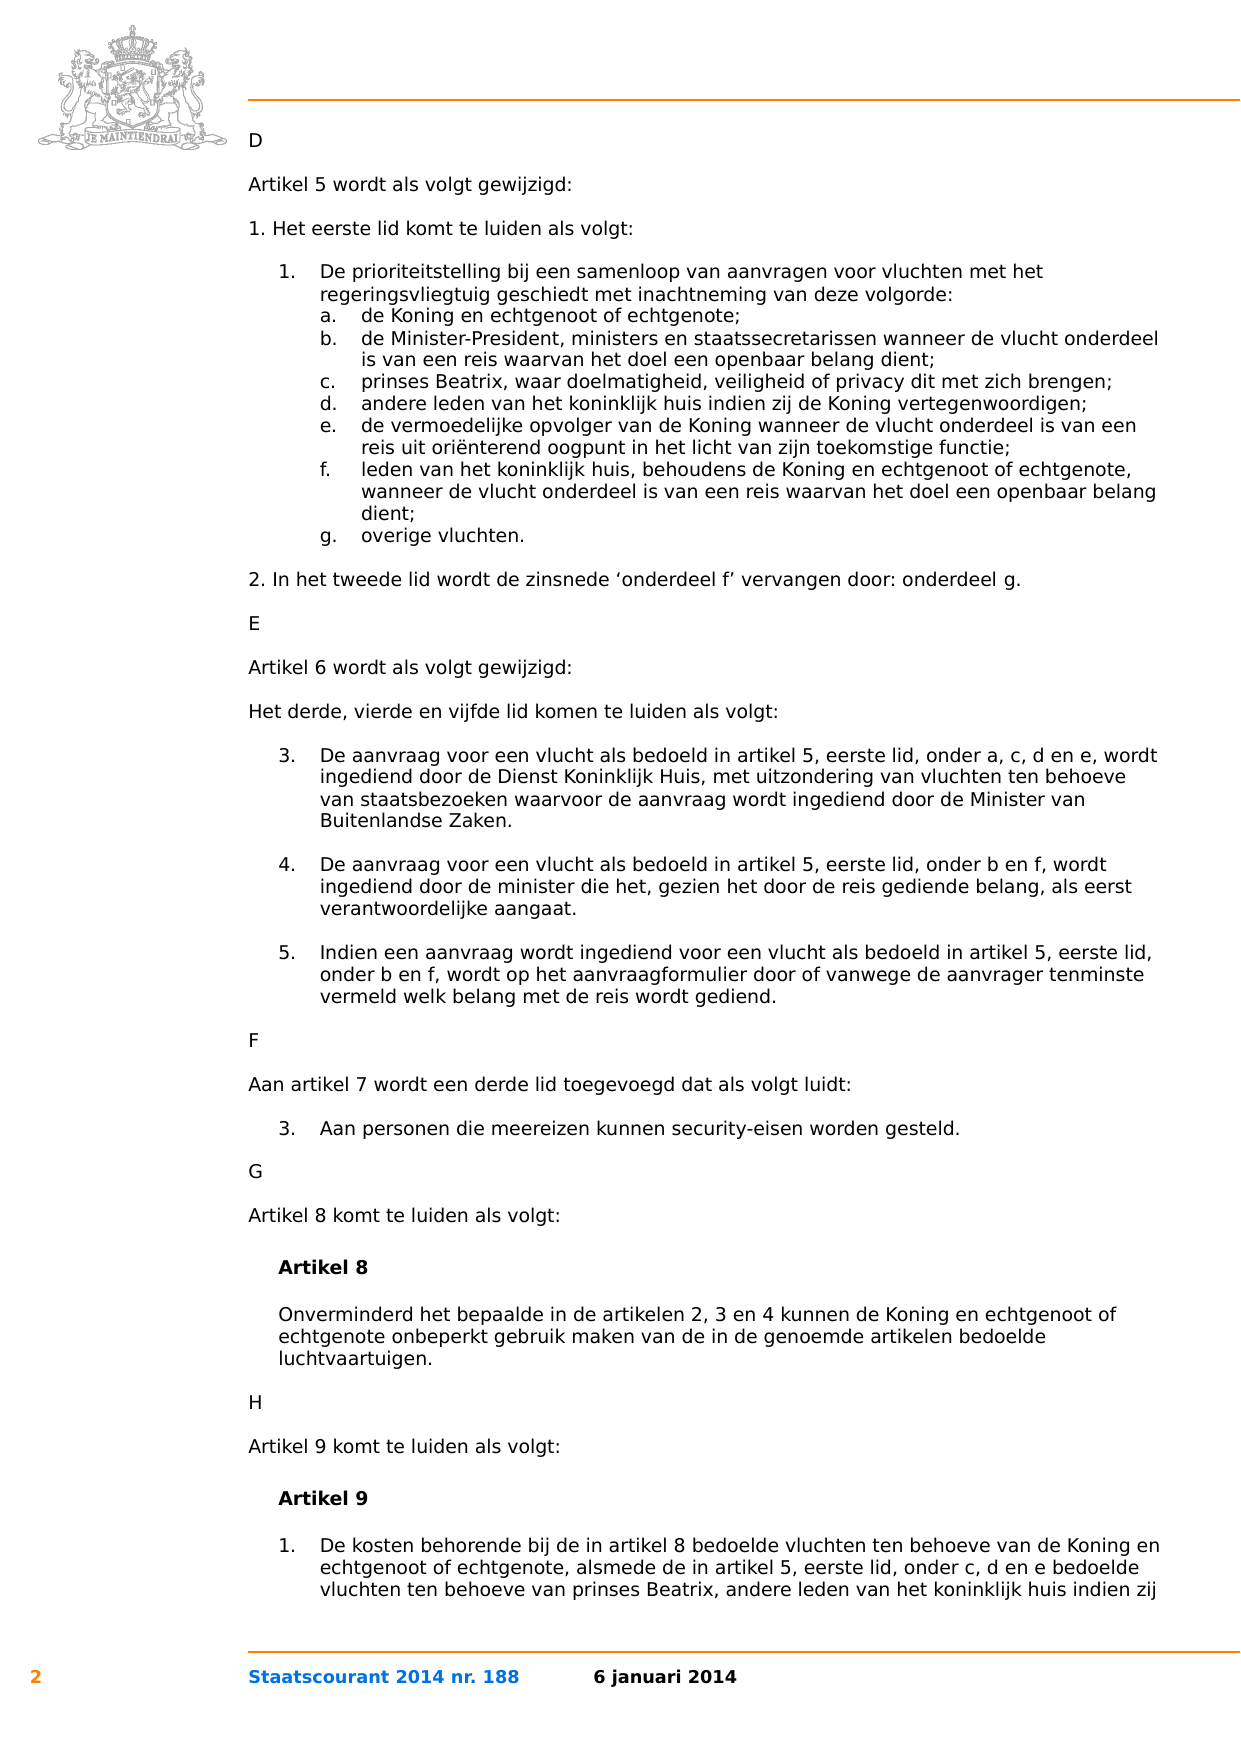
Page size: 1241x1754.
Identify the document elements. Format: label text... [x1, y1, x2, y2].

text Het derde, vierde en vijfde lid komen te luiden als volgt: [248, 701, 1163, 723]
text D [248, 130, 1163, 152]
text g. overige vluchten. [319, 525, 1163, 547]
text 2. In het tweede lid wordt de zinsnede ‘onderdeel f’ vervangen door: onderdeel g. [248, 569, 1163, 591]
text Artikel 9 komt te luiden als volgt: [248, 1436, 1163, 1458]
text 1. Het eerste lid komt te luiden als volgt: [248, 218, 1163, 239]
text Artikel 6 wordt als volgt gewijzigd: [248, 657, 1163, 679]
text Onverminderd het bepaalde in de artikelen 2, 3 en 4 kunnen de Koning en echtgenoot of echtgenote onbeperkt gebruik maken van de in de genoemde artikelen bedoelde luchtvaartuigen. [278, 1304, 1163, 1370]
subtitle Artikel 8 [278, 1257, 1163, 1279]
text b. de Minister-President, ministers en staatssecretarissen wanneer de vlucht onderdeel is van een reis waarvan het doel een openbaar belang dient; [319, 327, 1163, 371]
text E [248, 613, 1163, 635]
text Artikel 8 komt te luiden als volgt: [248, 1205, 1163, 1227]
text d. andere leden van het koninklijk huis indien zij de Koning vertegenwoordigen; [319, 393, 1163, 415]
text e. de vermoedelijke opvolger van de Koning wanneer de vlucht onderdeel is van een reis uit oriënterend oogpunt in het licht van zijn toekomstige functie; [319, 415, 1163, 459]
picture [38, 25, 227, 150]
text H [248, 1392, 1163, 1414]
text 5. Indien een aanvraag wordt ingediend voor een vlucht als bedoeld in artikel 5, eerste lid, onder b en f, wordt op het aanvraagformulier door of vanwege de aanvrager tenminste vermeld welk belang met de reis wordt gediend. [278, 942, 1163, 1008]
text F [248, 1030, 1163, 1052]
text Artikel 5 wordt als volgt gewijzigd: [248, 174, 1163, 196]
text Aan artikel 7 wordt een derde lid toegevoegd dat als volgt luidt: [248, 1074, 1163, 1096]
text 3. Aan personen die meereizen kunnen security-eisen worden gesteld. [278, 1118, 1163, 1139]
text c. prinses Beatrix, waar doelmatigheid, veiligheid of privacy dit met zich brengen; [319, 371, 1163, 393]
subtitle Artikel 9 [278, 1488, 1163, 1510]
text 1. De kosten behorende bij de in artikel 8 bedoelde vluchten ten behoeve van de Koning en echtgenoot of echtgenote, alsmede de in artikel 5, eerste lid, onder c, d en e bedoelde vluchten ten behoeve van prinses Beatrix, andere leden van het koninklijk huis indien zij [278, 1535, 1163, 1601]
text 3. De aanvraag voor een vlucht als bedoeld in artikel 5, eerste lid, onder a, c, d en e, wordt ingediend door de Dienst Koninklijk Huis, met uitzondering van vluchten ten behoeve van staatsbezoeken waarvoor de aanvraag wordt ingediend door de Minister van Buitenlandse Zaken. [278, 744, 1163, 832]
text a. de Koning en echtgenoot of echtgenote; [319, 305, 1163, 327]
text f. leden van het koninklijk huis, behoudens de Koning en echtgenoot of echtgenote, wanneer de vlucht onderdeel is van een reis waarvan het doel een openbaar belang dient; [319, 459, 1163, 525]
text G [248, 1161, 1163, 1183]
text 1. De prioriteitstelling bij een samenloop van aanvragen voor vluchten met het regeringsvliegtuig geschiedt met inachtneming van deze volgorde: [278, 261, 1163, 305]
text 4. De aanvraag voor een vlucht als bedoeld in artikel 5, eerste lid, onder b en f, wordt ingediend door de minister die het, gezien het door de reis gediende belang, als eerst verantwoordelijke aangaat. [278, 854, 1163, 920]
